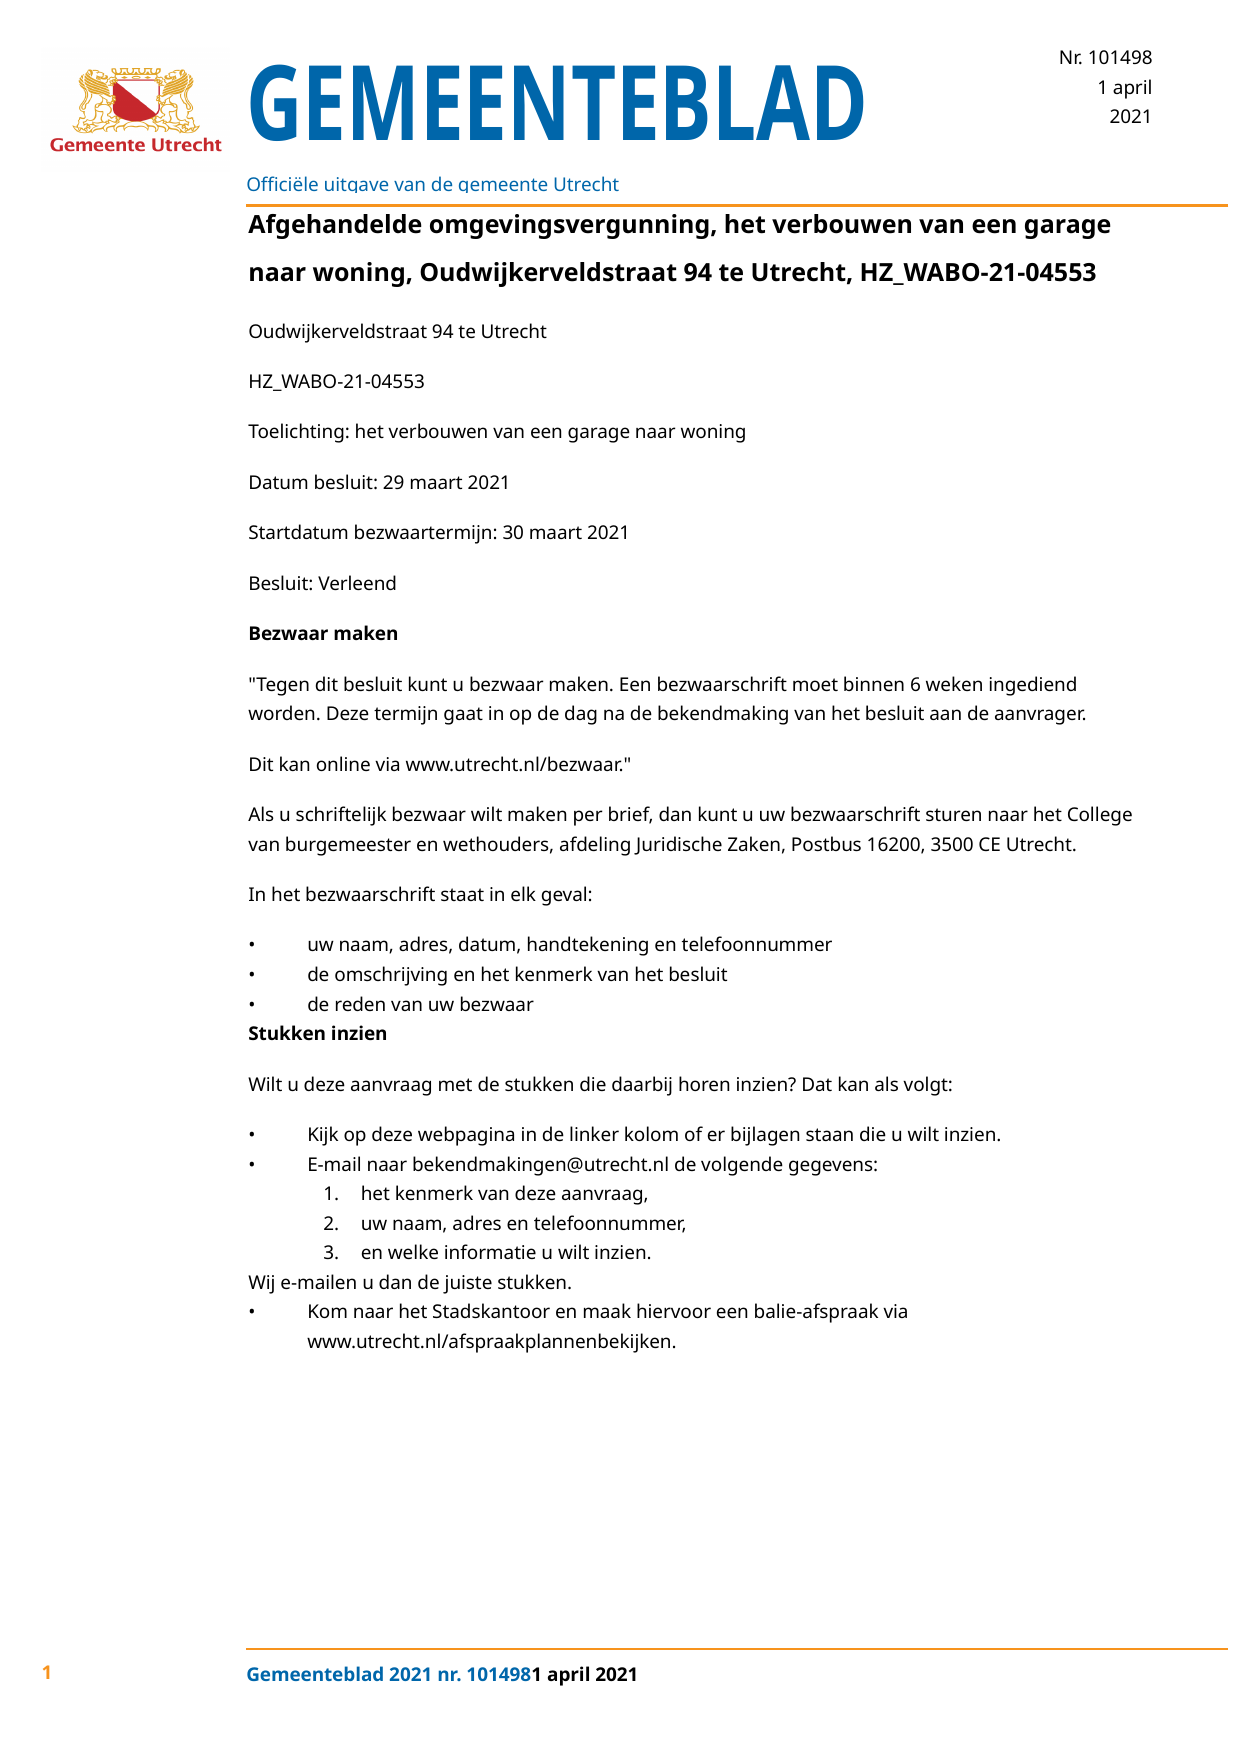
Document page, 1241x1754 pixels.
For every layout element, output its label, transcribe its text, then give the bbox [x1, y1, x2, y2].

list en welke informatie u wilt inzien. [323, 1239, 1152, 1265]
text Bezwaar maken [248, 620, 1152, 646]
text Besluit: Verleend [248, 570, 1152, 596]
list E-mail naar bekendmakingen@utrecht.nl de volgende gegevens: [248, 1151, 1152, 1177]
text HZ_WABO-21-04553 [248, 368, 1152, 394]
list de omschrijving en het kenmerk van het besluit [248, 961, 1152, 987]
list de reden van uw bezwaar [248, 991, 1152, 1017]
text Dit kan online via www.utrecht.nl/bezwaar." [248, 751, 1152, 777]
text Toelichting: het verbouwen van een garage naar woning [248, 419, 1152, 444]
list uw naam, adres, datum, handtekening en telefoonnummer [248, 932, 1152, 957]
text Oudwijkerveldstraat 94 te Utrecht [248, 318, 1152, 344]
text Stukken inzien [248, 1020, 1152, 1046]
list uw naam, adres en telefoonnummer, [323, 1210, 1152, 1236]
text Wij e-mailen u dan de juiste stukken. [248, 1269, 1152, 1295]
text Als u schriftelijk bezwaar wilt maken per brief, dan kunt u uw bezwaarschrift sturen naar het College van burgemeester en wethouders, afdeling Juridische Zaken, Postbus 16200, 3500 CE Utrecht. [248, 801, 1152, 857]
list Kijk op deze webpagina in de linker kolom of er bijlagen staan die u wilt inzien. [248, 1121, 1152, 1147]
list Kom naar het Stadskantoor en maak hiervoor een balie-afspraak via www.utrecht.nl/afspraakplannenbekijken. [248, 1299, 1152, 1354]
text Wilt u deze aanvraag met de stukken die daarbij horen inzien? Dat kan als volgt: [248, 1071, 1152, 1097]
list het kenmerk van deze aanvraag, [323, 1180, 1152, 1206]
text Startdatum bezwaartermijn: 30 maart 2021 [248, 519, 1152, 545]
text Afgehandelde omgevingsvergunning, het verbouwen van een garage naar woning, Oudwijkerveldstraat 94 te Utrecht, HZ_WABO-21-04553 [248, 207, 1152, 288]
text "Tegen dit besluit kunt u bezwaar maken. Een bezwaarschrift moet binnen 6 weken ingediend worden. Deze termijn gaat in op de dag na de bekendmaking van het besluit aan de aanvrager. [248, 671, 1152, 726]
text Datum besluit: 29 maart 2021 [248, 469, 1152, 495]
picture [41, 47, 231, 172]
text In het bezwaarschrift staat in elk geval: [248, 881, 1152, 907]
